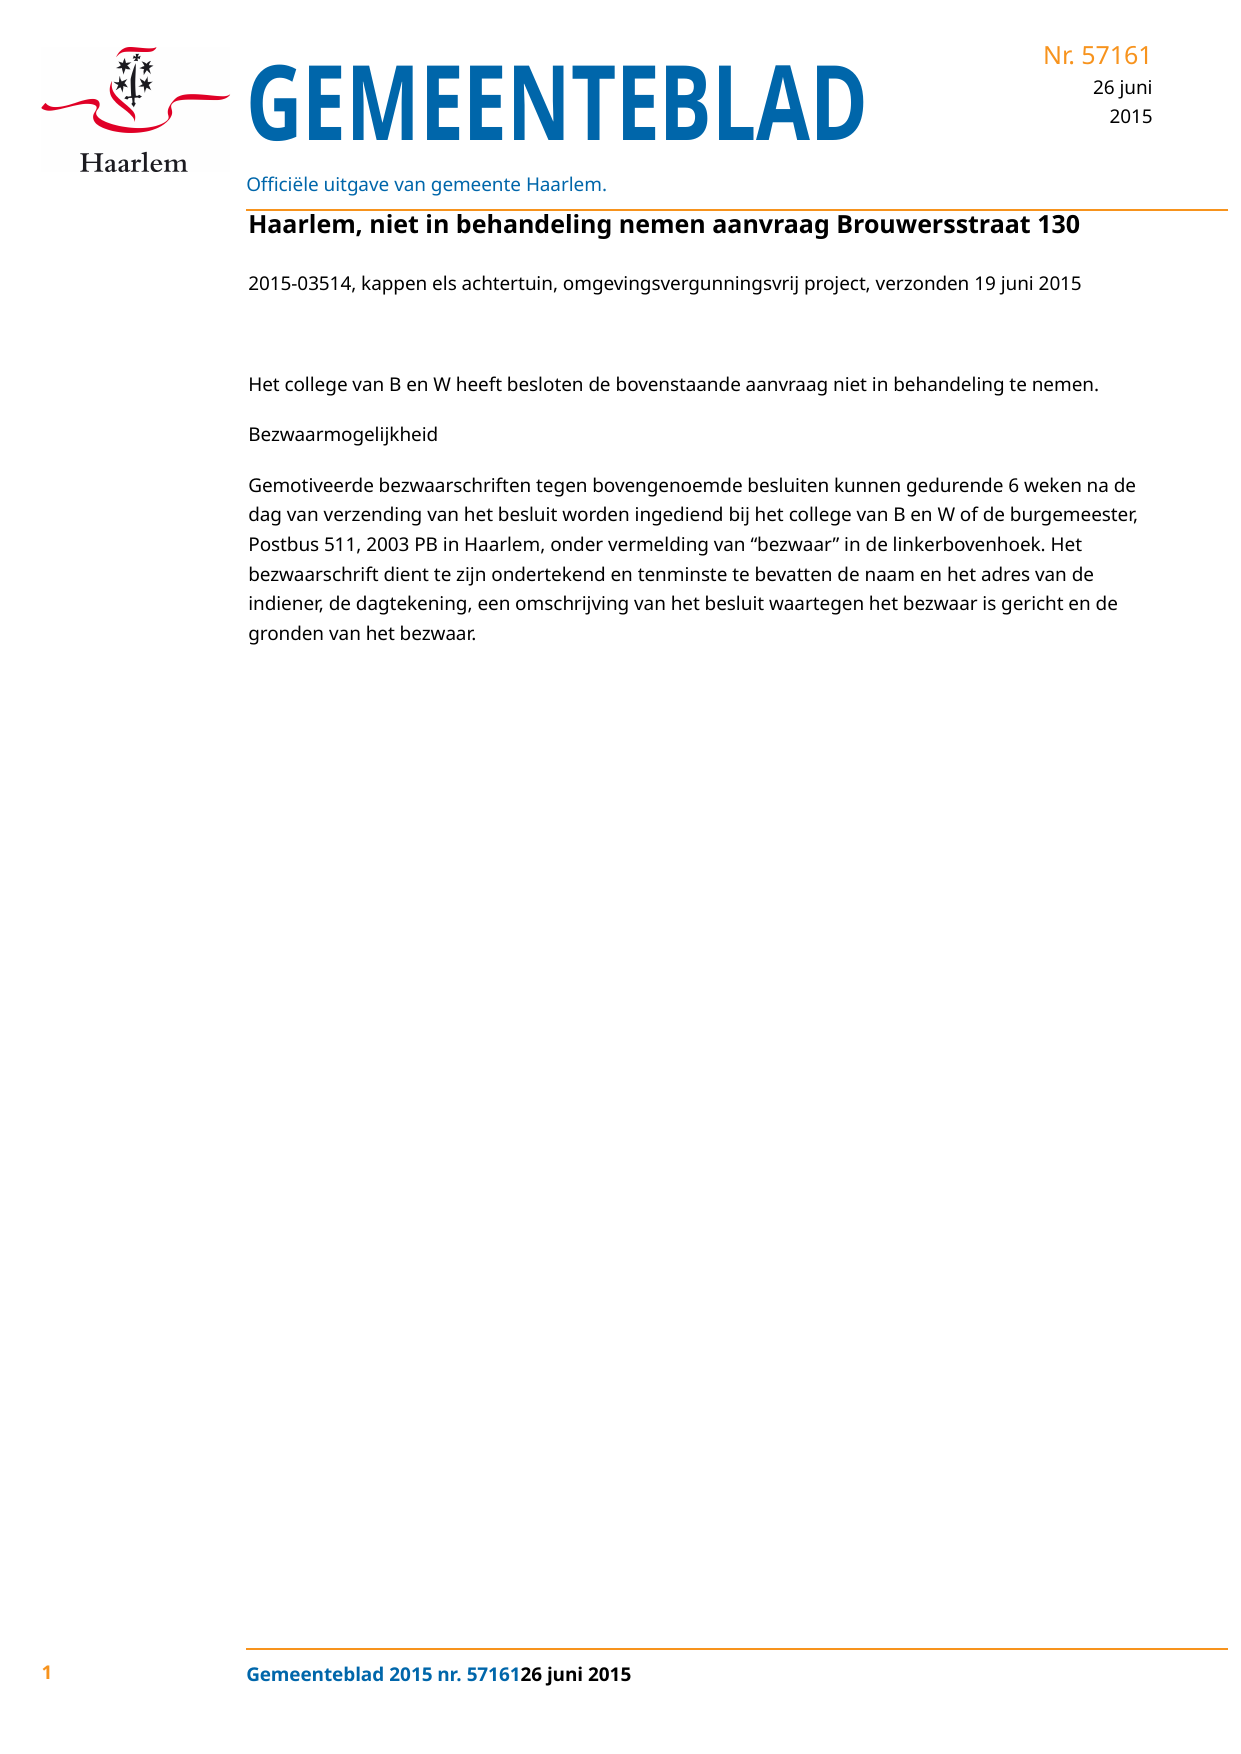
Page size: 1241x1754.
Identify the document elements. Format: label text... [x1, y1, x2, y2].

text Haarlem, niet in behandeling nemen aanvraag Brouwersstraat 130 [248, 211, 1152, 241]
text Het college van B en W heeft besloten de bovenstaande aanvraag niet in behandeling te nemen. [248, 371, 1152, 397]
picture [41, 47, 231, 172]
text 2015-03514, kappen els achtertuin, omgevingsvergunningsvrij project, verzonden 19 juni 2015 [248, 270, 1152, 296]
text Gemotiveerde bezwaarschriften tegen bovengenoemde besluiten kunnen gedurende 6 weken na de dag van verzending van het besluit worden ingediend bij het college van B en W of de burgemeester, Postbus 511, 2003 PB in Haarlem, onder vermelding van “bezwaar” in de linkerbovenhoek. Het bezwaarschrift dient te zijn ondertekend en tenminste te bevatten de naam en het adres van de indiener, de dagtekening, een omschrijving van het besluit waartegen het bezwaar is gericht en de gronden van het bezwaar. [248, 472, 1152, 646]
text Bezwaarmogelijkheid [248, 422, 1152, 447]
